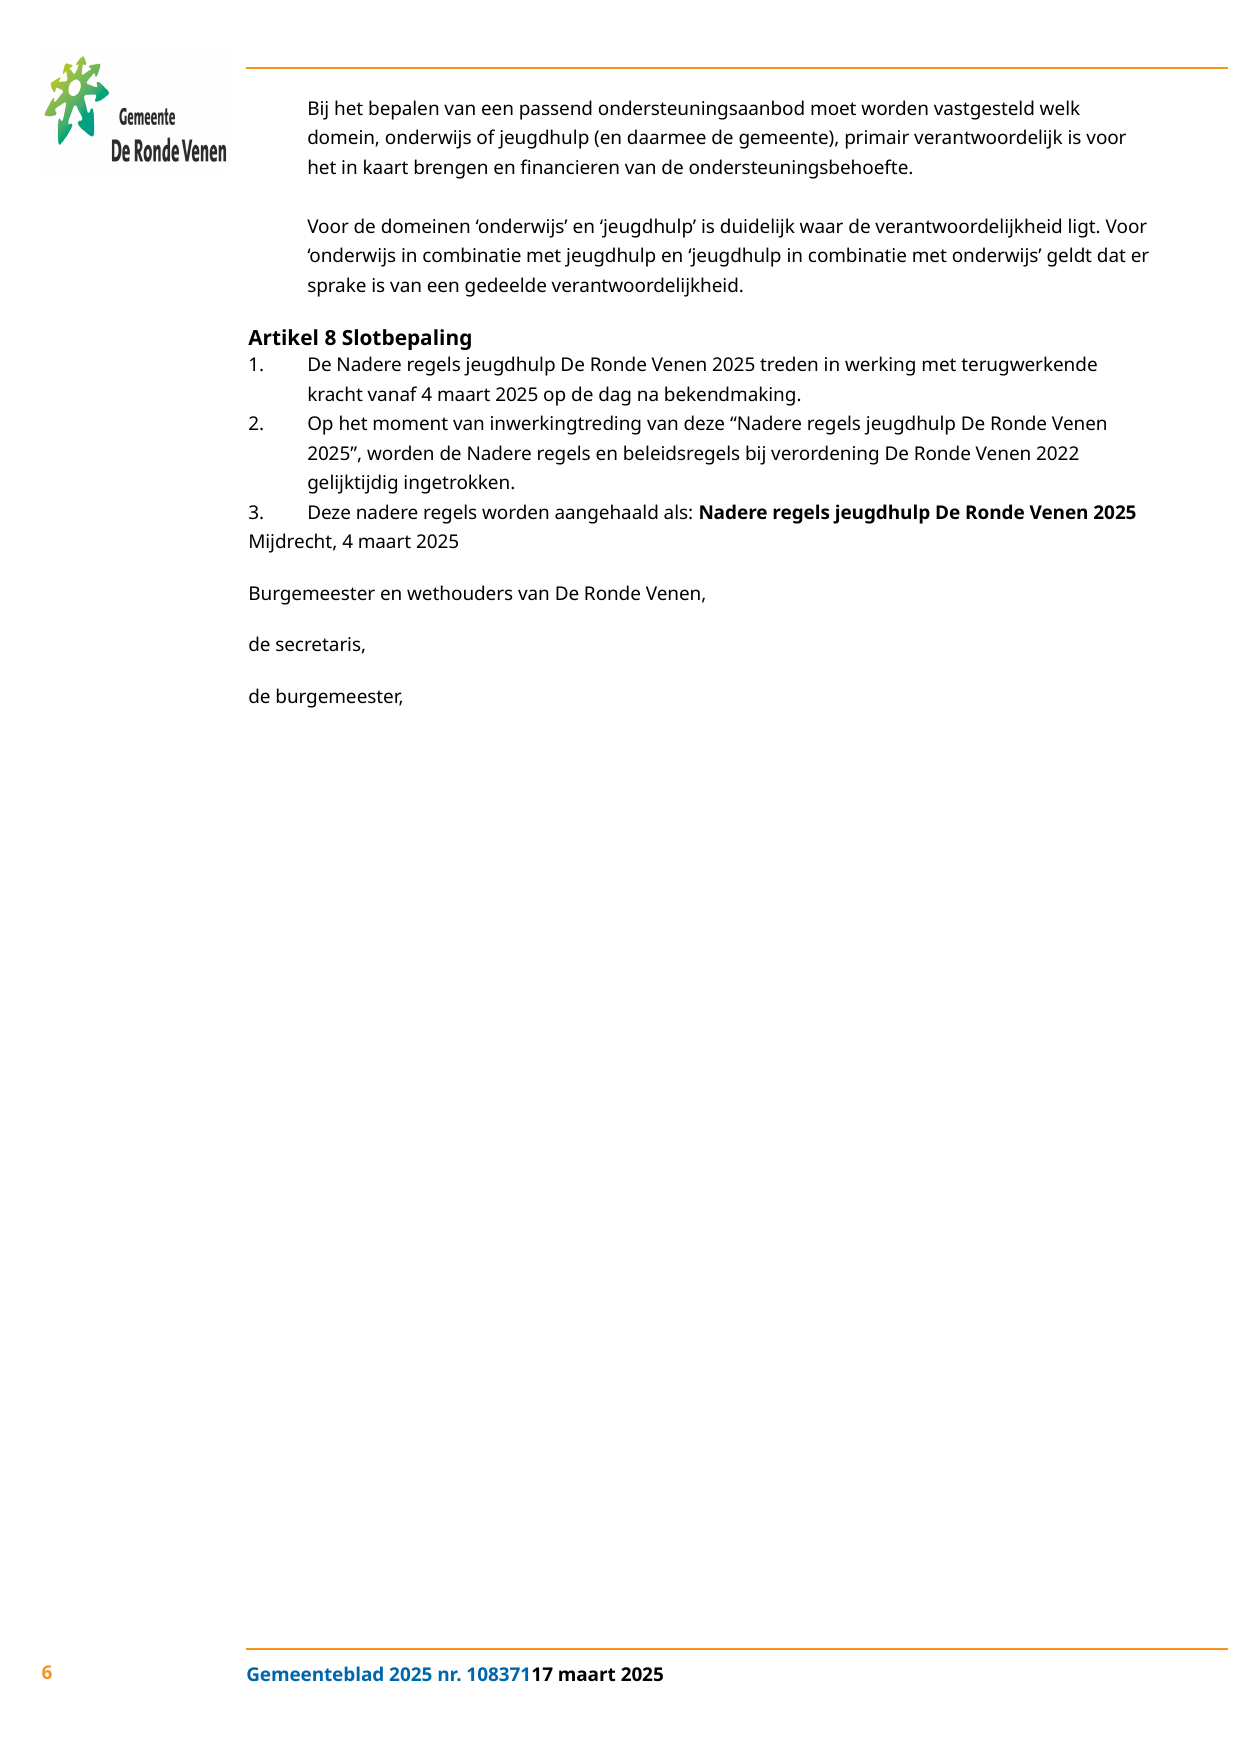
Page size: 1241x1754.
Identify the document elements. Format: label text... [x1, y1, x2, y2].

list Deze nadere regels worden aangehaald als: Nadere regels jeugdhulp De Ronde Venen 2025 [248, 499, 1152, 525]
list Op het moment van inwerkingtreding van deze “Nadere regels jeugdhulp De Ronde Venen 2025”, worden de Nadere regels en beleidsregels bij verordening De Ronde Venen 2022 gelijktijdig ingetrokken. [248, 410, 1152, 495]
text Mijdrecht, 4 maart 2025 [248, 529, 1152, 554]
list Voor de domeinen ‘onderwijs’ en ‘jeugdhulp’ is duidelijk waar de verantwoordelijkheid ligt. Voor ‘onderwijs in combinatie met jeugdhulp en ‘jeugdhulp in combinatie met onderwijs’ geldt dat er sprake is van een gedeelde verantwoordelijkheid. [248, 213, 1152, 298]
list De Nadere regels jeugdhulp De Ronde Venen 2025 treden in werking met terugwerkende kracht vanaf 4 maart 2025 op de dag na bekendmaking. [248, 351, 1152, 406]
text de secretaris, [248, 632, 1152, 657]
list Bij het bepalen van een passend ondersteuningsaanbod moet worden vastgesteld welk domein, onderwijs of jeugdhulp (en daarmee de gemeente), primair verantwoordelijk is voor het in kaart brengen en financieren van de ondersteuningsbehoefte. [248, 95, 1152, 180]
picture [41, 47, 231, 172]
text Artikel 8 Slotbepaling [248, 323, 1152, 351]
text de burgemeester, [248, 683, 1152, 709]
text Burgemeester en wethouders van De Ronde Venen, [248, 580, 1152, 606]
